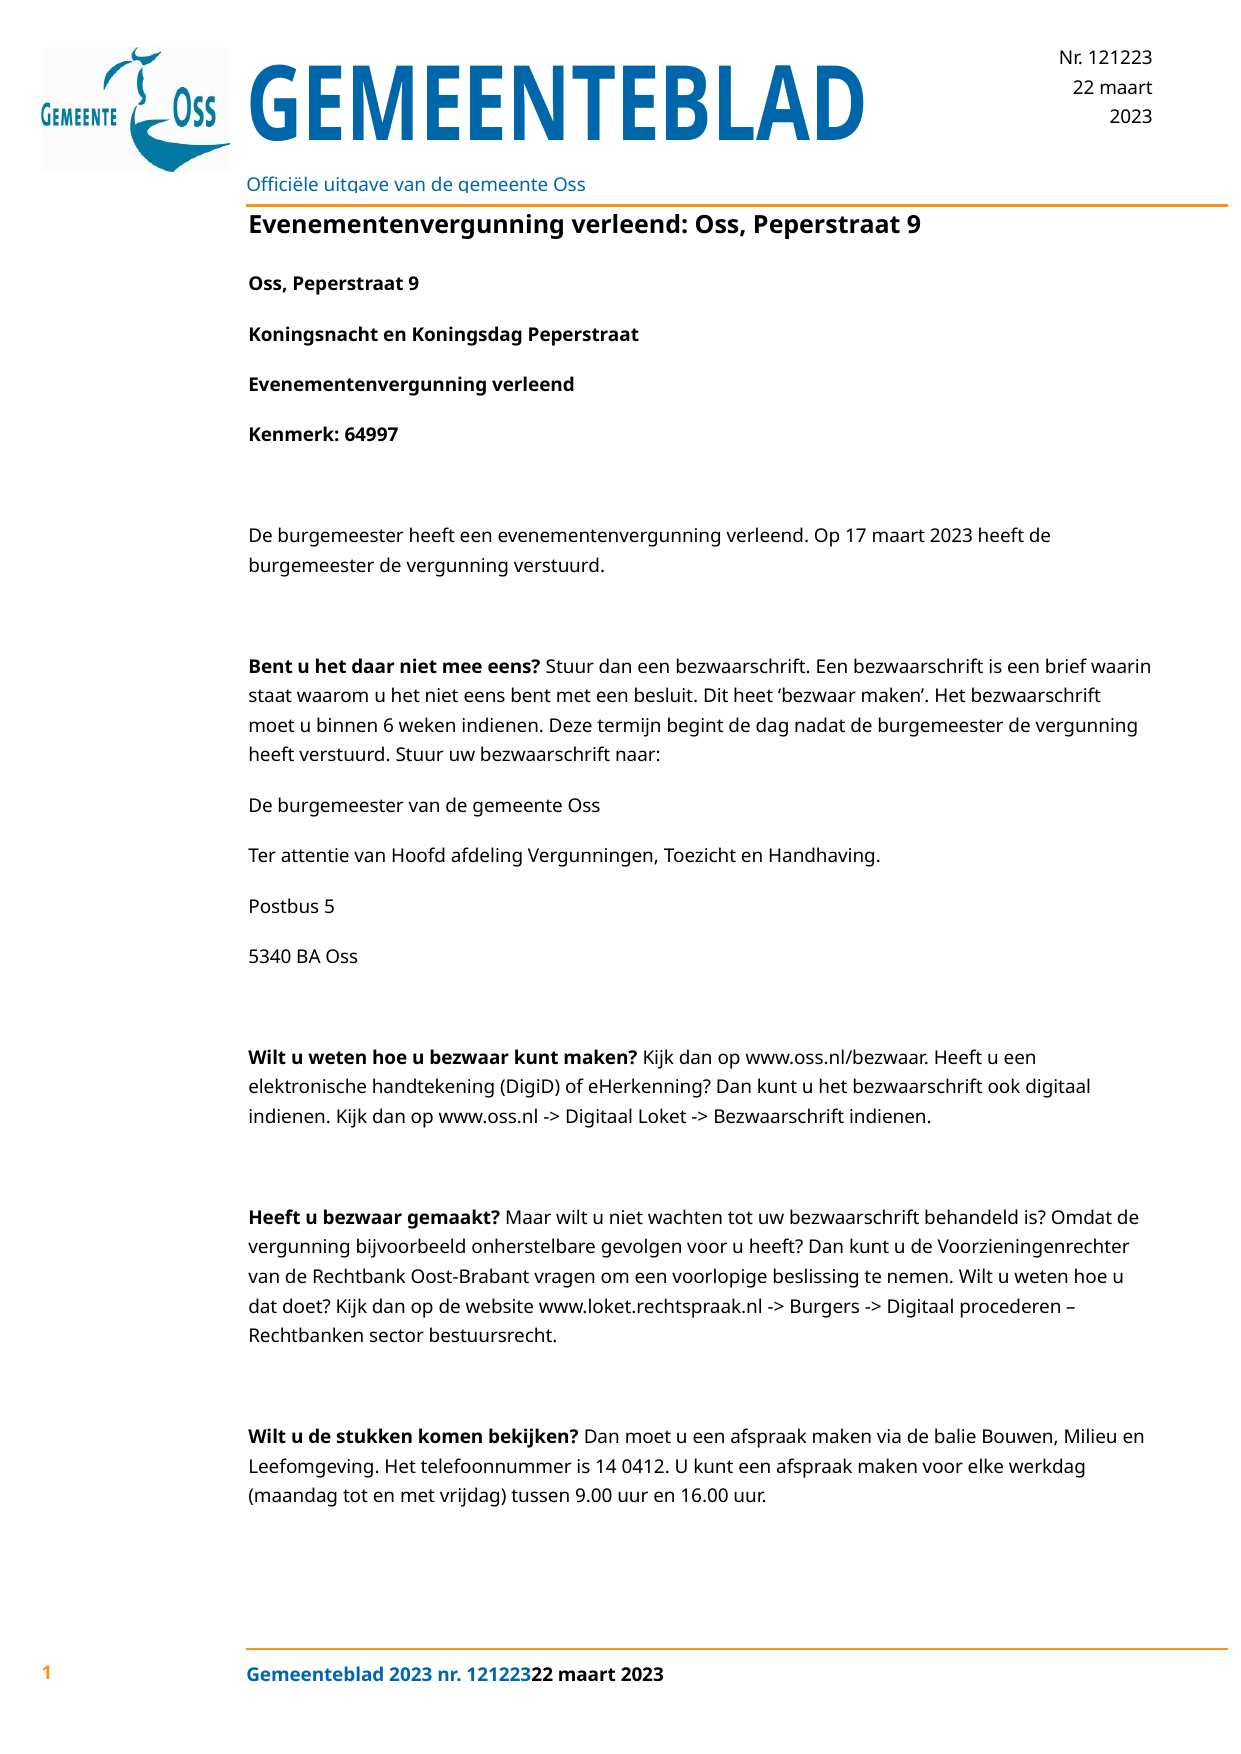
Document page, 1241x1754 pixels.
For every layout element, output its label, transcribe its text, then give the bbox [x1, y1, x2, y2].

text Evenementenvergunning verleend: Oss, Peperstraat 9 [248, 207, 1152, 241]
text 5340 BA Oss [248, 943, 1152, 969]
text Bent u het daar niet mee eens? Stuur dan een bezwaarschrift. Een bezwaarschrift is een brief waarin staat waarom u het niet eens bent met een besluit. Dit heet ‘bezwaar maken’. Het bezwaarschrift moet u binnen 6 weken indienen. Deze termijn begint de dag nadat de burgemeester de vergunning heeft verstuurd. Stuur uw bezwaarschrift naar: [248, 653, 1152, 767]
text Koningsnacht en Koningsdag Peperstraat [248, 321, 1152, 346]
text Ter attentie van Hoofd afdeling Vergunningen, Toezicht en Handhaving. [248, 842, 1152, 868]
text Evenementenvergunning verleend [248, 371, 1152, 397]
text Kenmerk: 64997 [248, 422, 1152, 447]
text Postbus 5 [248, 893, 1152, 918]
picture [41, 47, 231, 172]
text De burgemeester van de gemeente Oss [248, 792, 1152, 818]
text Oss, Peperstraat 9 [248, 270, 1152, 296]
text Heeft u bezwaar gemaakt? Maar wilt u niet wachten tot uw bezwaarschrift behandeld is? Omdat de vergunning bijvoorbeeld onherstelbare gevolgen voor u heeft? Dan kunt u de Voorzieningenrechter van de Rechtbank Oost-Brabant vragen om een voorlopige beslissing te nemen. Wilt u weten hoe u dat doet? Kijk dan op de website www.loket.rechtspraak.nl -> Burgers -> Digitaal procederen – Rechtbanken sector bestuursrecht. [248, 1204, 1152, 1348]
text Wilt u weten hoe u bezwaar kunt maken? Kijk dan op www.oss.nl/bezwaar. Heeft u een elektronische handtekening (DigiD) of eHerkenning? Dan kunt u het bezwaarschrift ook digitaal indienen. Kijk dan op www.oss.nl -> Digitaal Loket -> Bezwaarschrift indienen. [248, 1044, 1152, 1129]
text Wilt u de stukken komen bekijken? Dan moet u een afspraak maken via de balie Bouwen, Milieu en Leefomgeving. Het telefoonnummer is 14 0412. U kunt een afspraak maken voor elke werkdag (maandag tot en met vrijdag) tussen 9.00 uur en 16.00 uur. [248, 1423, 1152, 1508]
text De burgemeester heeft een evenementenvergunning verleend. Op 17 maart 2023 heeft de burgemeester de vergunning verstuurd. [248, 522, 1152, 578]
